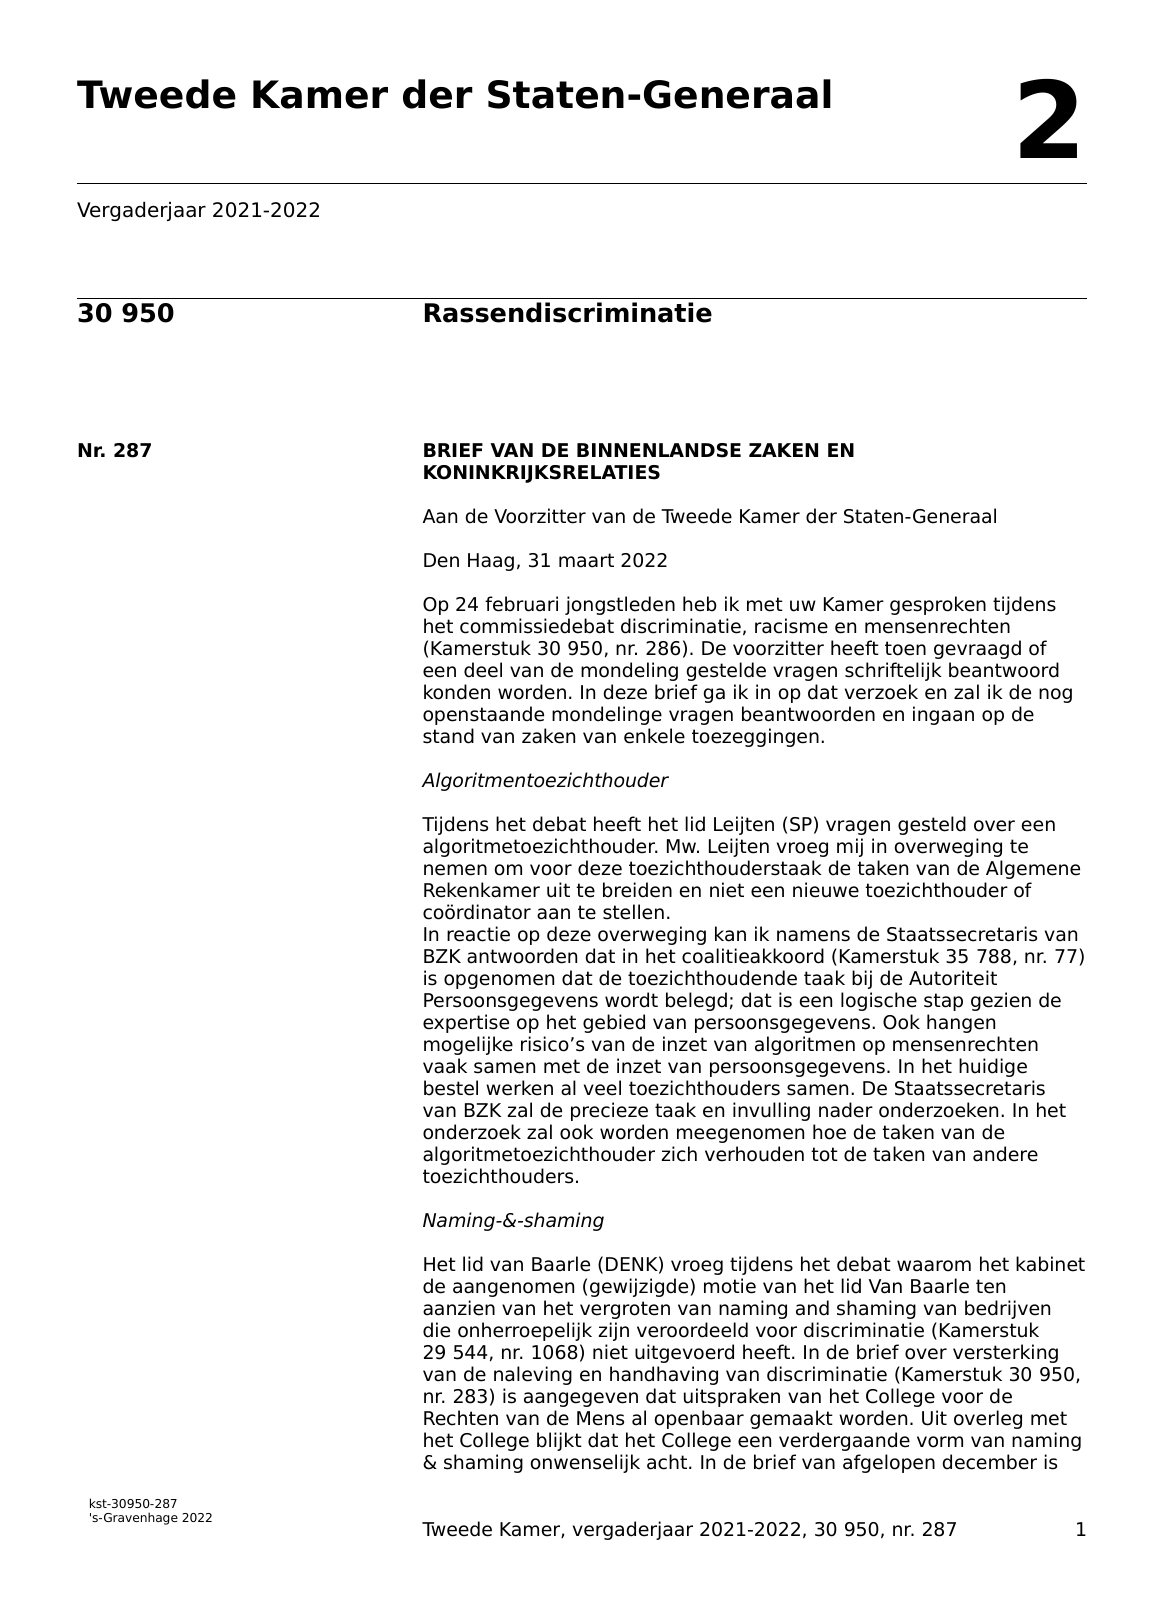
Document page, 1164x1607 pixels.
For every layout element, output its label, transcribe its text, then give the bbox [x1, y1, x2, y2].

text kst-30950-287 [88, 1497, 323, 1511]
text Het lid van Baarle (DENK) vroeg tijdens het debat waarom het kabinet de aangenomen (gewijzigde) motie van het lid Van Baarle ten aanzien van het vergroten van naming and shaming van bedrijven die onherroepelijk zijn veroordeeld voor discriminatie (Kamerstuk 29 544, nr. 1068) niet uitgevoerd heeft. In de brief over versterking van de naleving en handhaving van discriminatie (Kamerstuk 30 950, nr. 283) is aangegeven dat uitspraken van het College voor de Rechten van de Mens al openbaar gemaakt worden. Uit overleg met het College blijkt dat het College een verdergaande vorm van naming & shaming onwenselijk acht. In de brief van afgelopen december is [422, 1254, 1087, 1474]
text Tijdens het debat heeft het lid Leijten (SP) vragen gesteld over een algoritmetoezichthouder. Mw. Leijten vroeg mij in overweging te nemen om voor deze toezichthouderstaak de taken van de Algemene Rekenkamer uit te breiden en niet een nieuwe toezichthouder of coördinator aan te stellen. [422, 814, 1087, 924]
text Aan de Voorzitter van de Tweede Kamer der Staten-Generaal [422, 506, 1087, 528]
table_header 2 [886, 59, 1087, 183]
text Den Haag, 31 maart 2022 [422, 550, 1087, 572]
subtitle Algoritmentoezichthouder [422, 770, 1087, 792]
text 's-Gravenhage 2022 [88, 1511, 323, 1525]
table_header Tweede Kamer der Staten-Generaal [77, 59, 886, 183]
subtitle Naming-&-shaming [422, 1210, 1087, 1232]
subtitle 30 950 Rassendiscriminatie [77, 299, 1087, 329]
table_cell Vergaderjaar 2021-2022 [77, 184, 1087, 298]
subtitle Nr. 287 BRIEF VAN DE BINNENLANDSE ZAKEN EN KONINKRIJKSRELATIES [77, 440, 1087, 484]
text Op 24 februari jongstleden heb ik met uw Kamer gesproken tijdens het commissiedebat discriminatie, racisme en mensenrechten (Kamerstuk 30 950, nr. 286). De voorzitter heeft toen gevraagd of een deel van de mondeling gestelde vragen schriftelijk beantwoord konden worden. In deze brief ga ik in op dat verzoek en zal ik de nog openstaande mondelinge vragen beantwoorden en ingaan op de stand van zaken van enkele toezeggingen. [422, 594, 1087, 748]
text In reactie op deze overweging kan ik namens de Staatssecretaris van BZK antwoorden dat in het coalitieakkoord (Kamerstuk 35 788, nr. 77) is opgenomen dat de toezichthoudende taak bij de Autoriteit Persoonsgegevens wordt belegd; dat is een logische stap gezien de expertise op het gebied van persoonsgegevens. Ook hangen mogelijke risico’s van de inzet van algoritmen op mensenrechten vaak samen met de inzet van persoonsgegevens. In het huidige bestel werken al veel toezichthouders samen. De Staatssecretaris van BZK zal de precieze taak en invulling nader onderzoeken. In het onderzoek zal ook worden meegenomen hoe de taken van de algoritmetoezichthouder zich verhouden tot de taken van andere toezichthouders. [422, 924, 1087, 1188]
